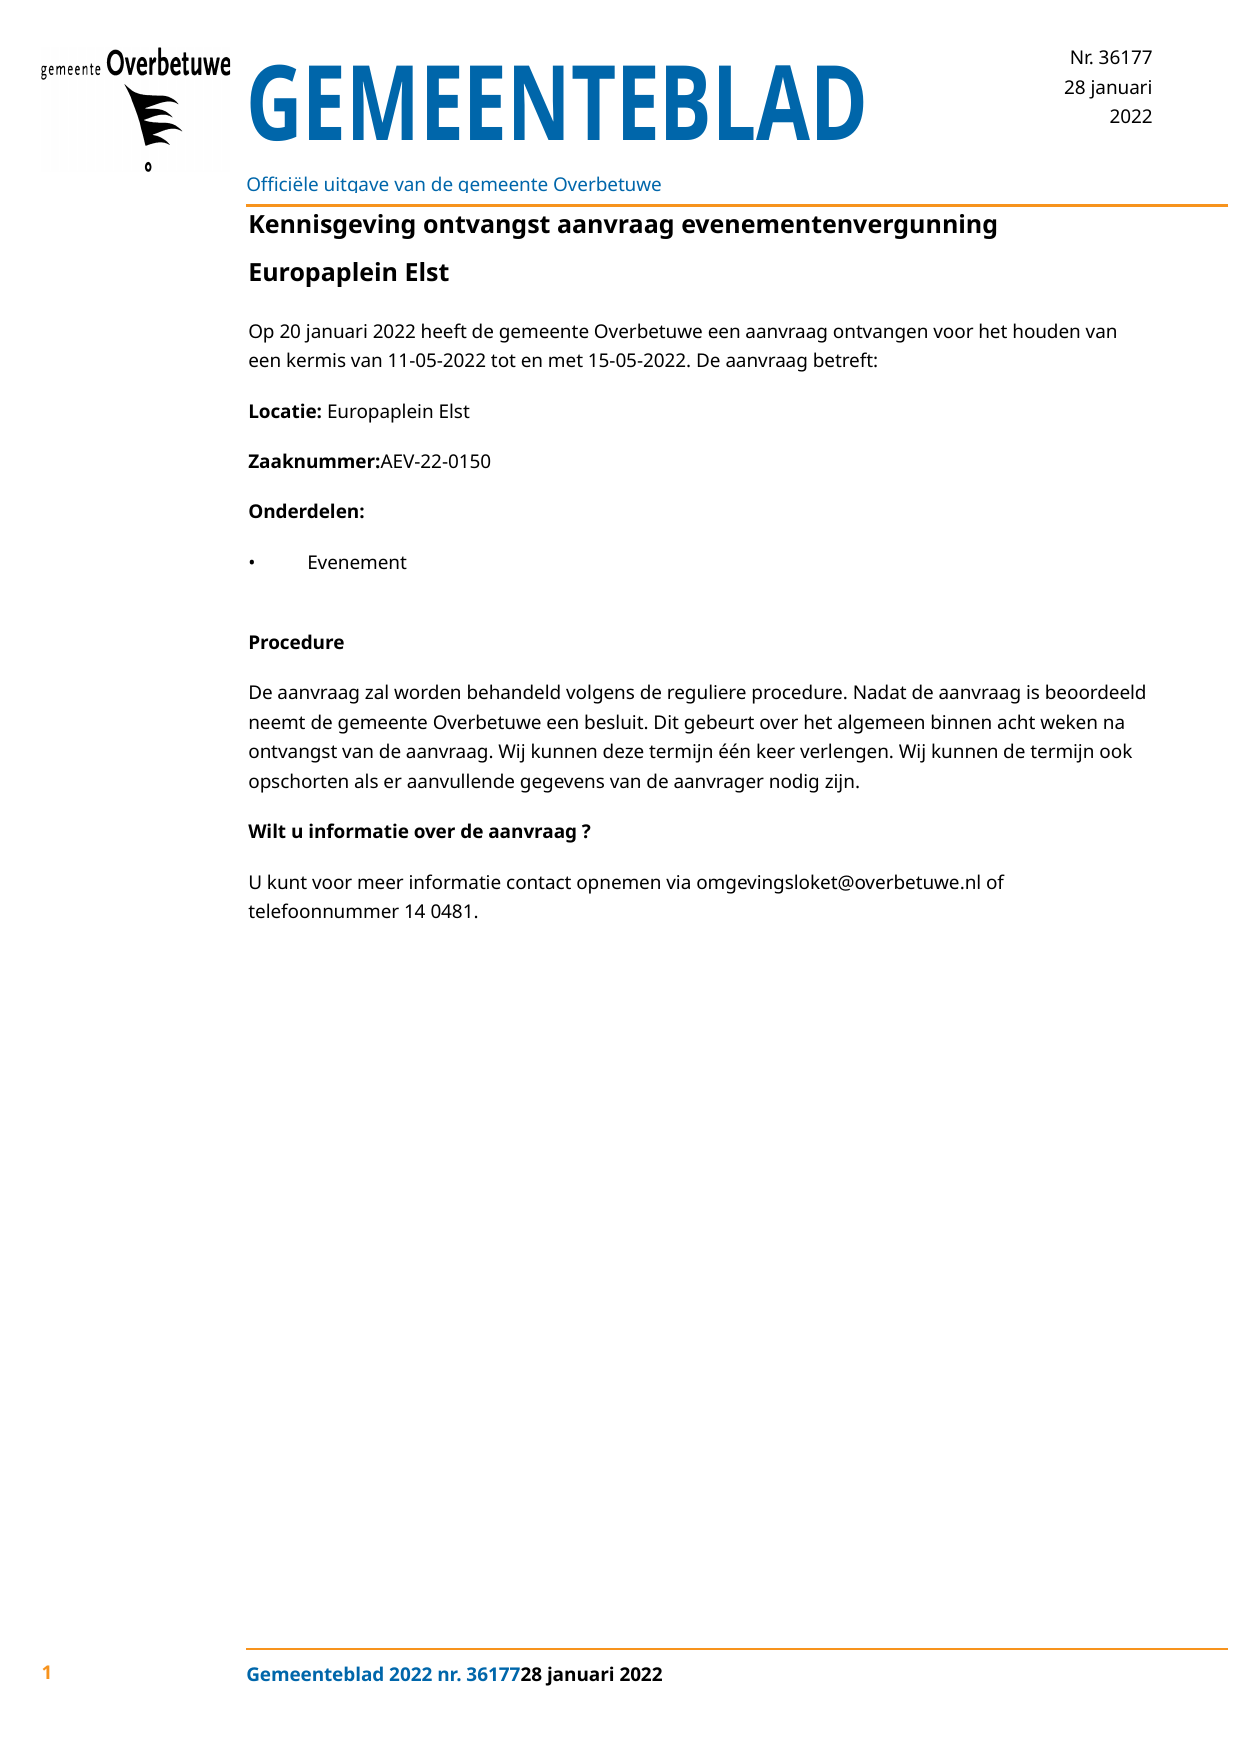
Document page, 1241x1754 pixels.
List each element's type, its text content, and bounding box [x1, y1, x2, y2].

list Evenement [248, 549, 1152, 575]
text Onderdelen: [248, 499, 1152, 524]
text Procedure [248, 629, 1152, 655]
text U kunt voor meer informatie contact opnemen via omgevingsloket@overbetuwe.nl of telefoonnummer 14 0481. [248, 869, 1152, 924]
picture [41, 47, 231, 172]
text Kennisgeving ontvangst aanvraag evenementenvergunning Europaplein Elst [248, 207, 1152, 288]
text De aanvraag zal worden behandeld volgens de reguliere procedure. Nadat de aanvraag is beoordeeld neemt de gemeente Overbetuwe een besluit. Dit gebeurt over het algemeen binnen acht weken na ontvangst van de aanvraag. Wij kunnen deze termijn één keer verlengen. Wij kunnen de termijn ook opschorten als er aanvullende gegevens van de aanvrager nodig zijn. [248, 679, 1152, 794]
text Wilt u informatie over de aanvraag ? [248, 819, 1152, 844]
text Op 20 januari 2022 heeft de gemeente Overbetuwe een aanvraag ontvangen voor het houden van een kermis van 11-05-2022 tot en met 15-05-2022. De aanvraag betreft: [248, 318, 1152, 373]
text Zaaknummer:AEV-22-0150 [248, 448, 1152, 474]
text Locatie: Europaplein Elst [248, 398, 1152, 424]
